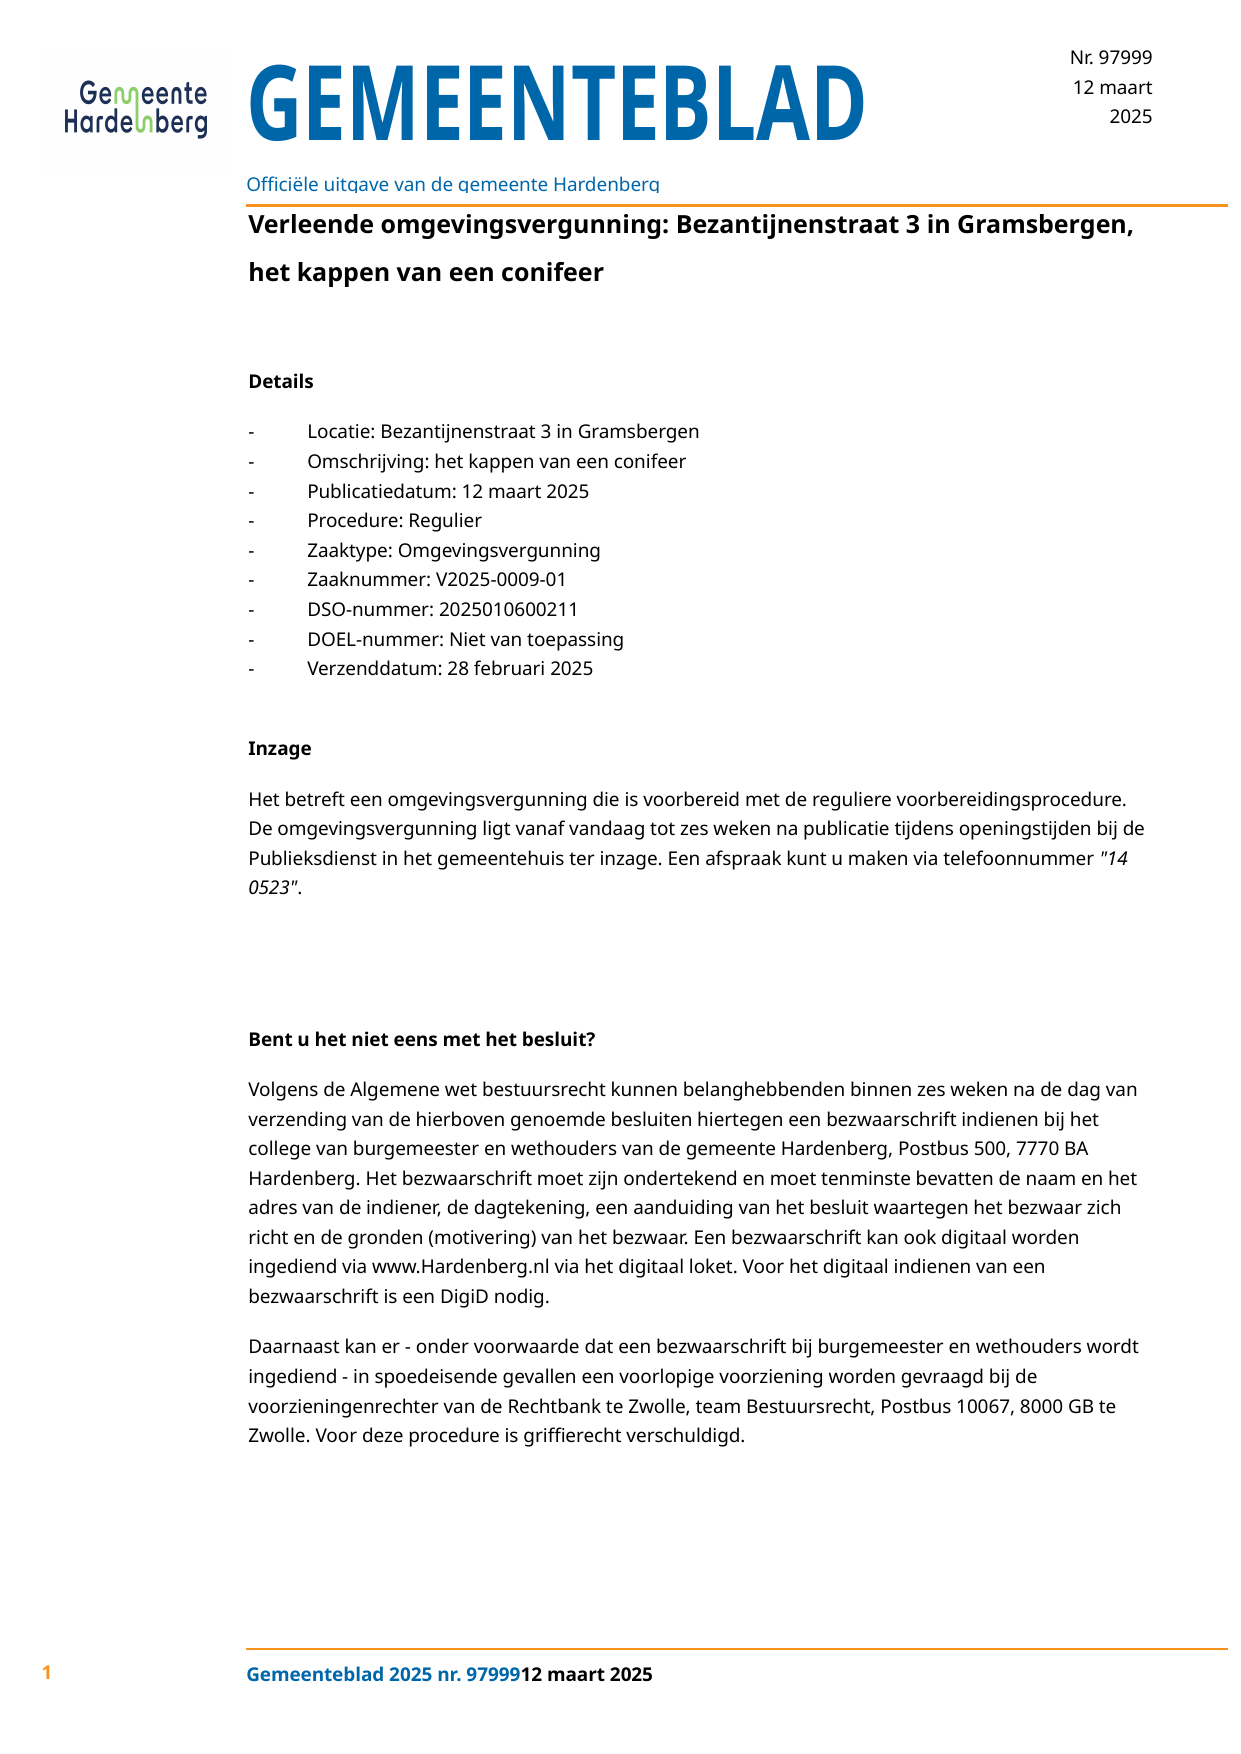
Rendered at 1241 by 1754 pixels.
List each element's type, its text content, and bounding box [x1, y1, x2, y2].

list Zaaknummer: V2025-0009-01 [248, 567, 1152, 592]
list Omschrijving: het kappen van een conifeer [248, 448, 1152, 474]
text Daarnaast kan er - onder voorwaarde dat een bezwaarschrift bij burgemeester en wethouders wordt ingediend - in spoedeisende gevallen een voorlopige voorziening worden gevraagd bij de voorzieningenrechter van de Rechtbank te Zwolle, team Bestuursrecht, Postbus 10067, 8000 GB te Zwolle. Voor deze procedure is griffierecht verschuldigd. [248, 1334, 1152, 1448]
text Bent u het niet eens met het besluit? [248, 1026, 1152, 1052]
text Inzage [248, 735, 1152, 761]
text Volgens de Algemene wet bestuursrecht kunnen belanghebbenden binnen zes weken na de dag van verzending van de hierboven genoemde besluiten hiertegen een bezwaarschrift indienen bij het college van burgemeester en wethouders van de gemeente Hardenberg, Postbus 500, 7770 BA Hardenberg. Het bezwaarschrift moet zijn ondertekend en moet tenminste bevatten de naam en het adres van de indiener, de dagtekening, een aanduiding van het besluit waartegen het bezwaar zich richt en de gronden (motivering) van het bezwaar. Een bezwaarschrift kan ook digitaal worden ingediend via www.Hardenberg.nl via het digitaal loket. Voor het digitaal indienen van een bezwaarschrift is een DigiD nodig. [248, 1076, 1152, 1309]
list Publicatiedatum: 12 maart 2025 [248, 478, 1152, 504]
list Procedure: Regulier [248, 507, 1152, 533]
list Zaaktype: Omgevingsvergunning [248, 537, 1152, 563]
picture [41, 47, 231, 172]
list Verzenddatum: 28 februari 2025 [248, 655, 1152, 681]
list Locatie: Bezantijnenstraat 3 in Gramsbergen [248, 419, 1152, 444]
list DSO-nummer: 2025010600211 [248, 596, 1152, 622]
list DOEL-nummer: Niet van toepassing [248, 626, 1152, 652]
text Verleende omgevingsvergunning: Bezantijnenstraat 3 in Gramsbergen, het kappen van een conifeer [248, 207, 1152, 288]
text Details [248, 368, 1152, 394]
text Het betreft een omgevingsvergunning die is voorbereid met de reguliere voorbereidingsprocedure. De omgevingsvergunning ligt vanaf vandaag tot zes weken na publicatie tijdens openingstijden bij de Publieksdienst in het gemeentehuis ter inzage. Een afspraak kunt u maken via telefoonnummer "14 0523". [248, 786, 1152, 900]
